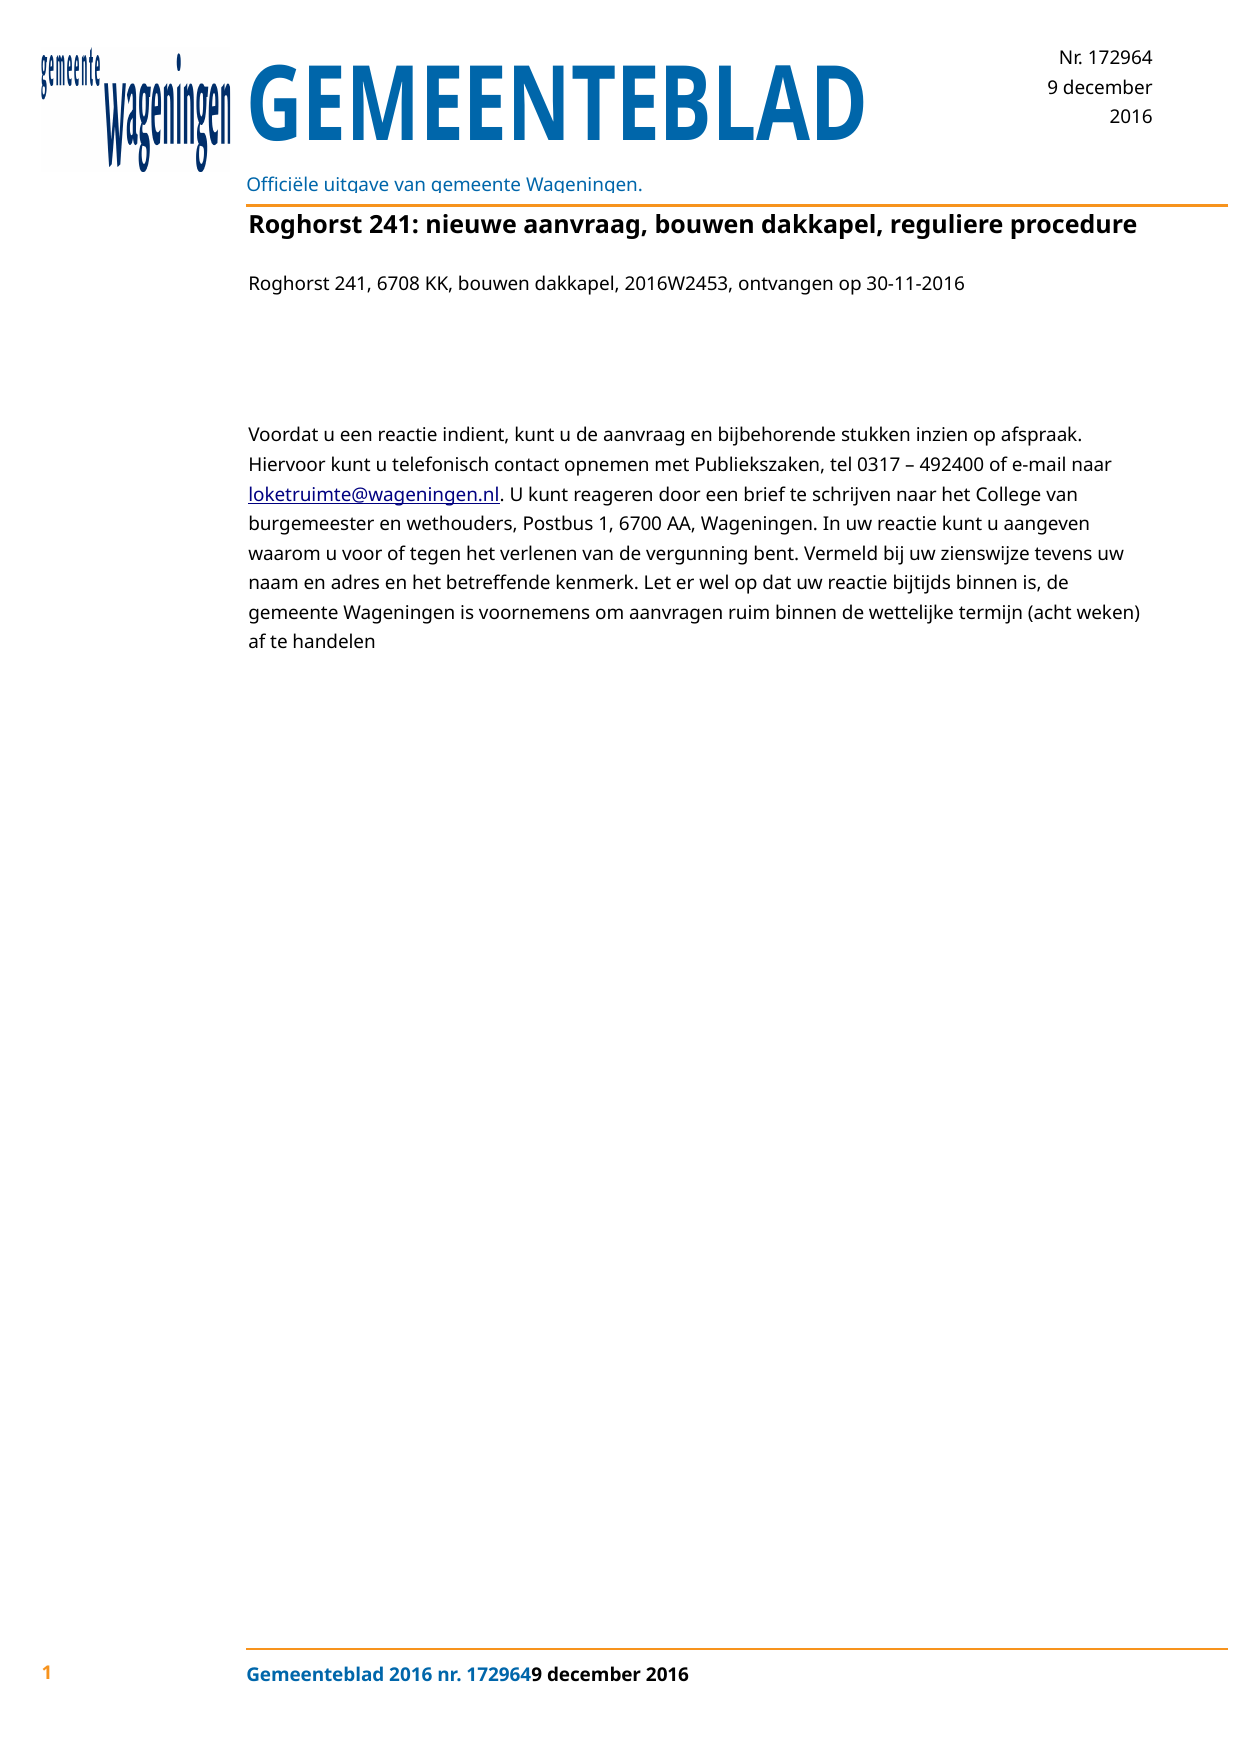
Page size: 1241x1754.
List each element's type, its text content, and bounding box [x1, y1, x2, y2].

text Voordat u een reactie indient, kunt u de aanvraag en bijbehorende stukken inzien op afspraak. Hiervoor kunt u telefonisch contact opnemen met Publiekszaken, tel 0317 – 492400 of e-mail naar loketruimte@wageningen.nl. U kunt reageren door een brief te schrijven naar het College van burgemeester en wethouders, Postbus 1, 6700 AA, Wageningen. In uw reactie kunt u aangeven waarom u voor of tegen het verlenen van de vergunning bent. Vermeld bij uw zienswijze tevens uw naam en adres en het betreffende kenmerk. Let er wel op dat uw reactie bijtijds binnen is, de gemeente Wageningen is voornemens om aanvragen ruim binnen de wettelijke termijn (acht weken) af te handelen [248, 422, 1152, 654]
picture [41, 47, 231, 172]
text Roghorst 241: nieuwe aanvraag, bouwen dakkapel, reguliere procedure [248, 207, 1152, 241]
text Roghorst 241, 6708 KK, bouwen dakkapel, 2016W2453, ontvangen op 30-11-2016 [248, 270, 1152, 296]
